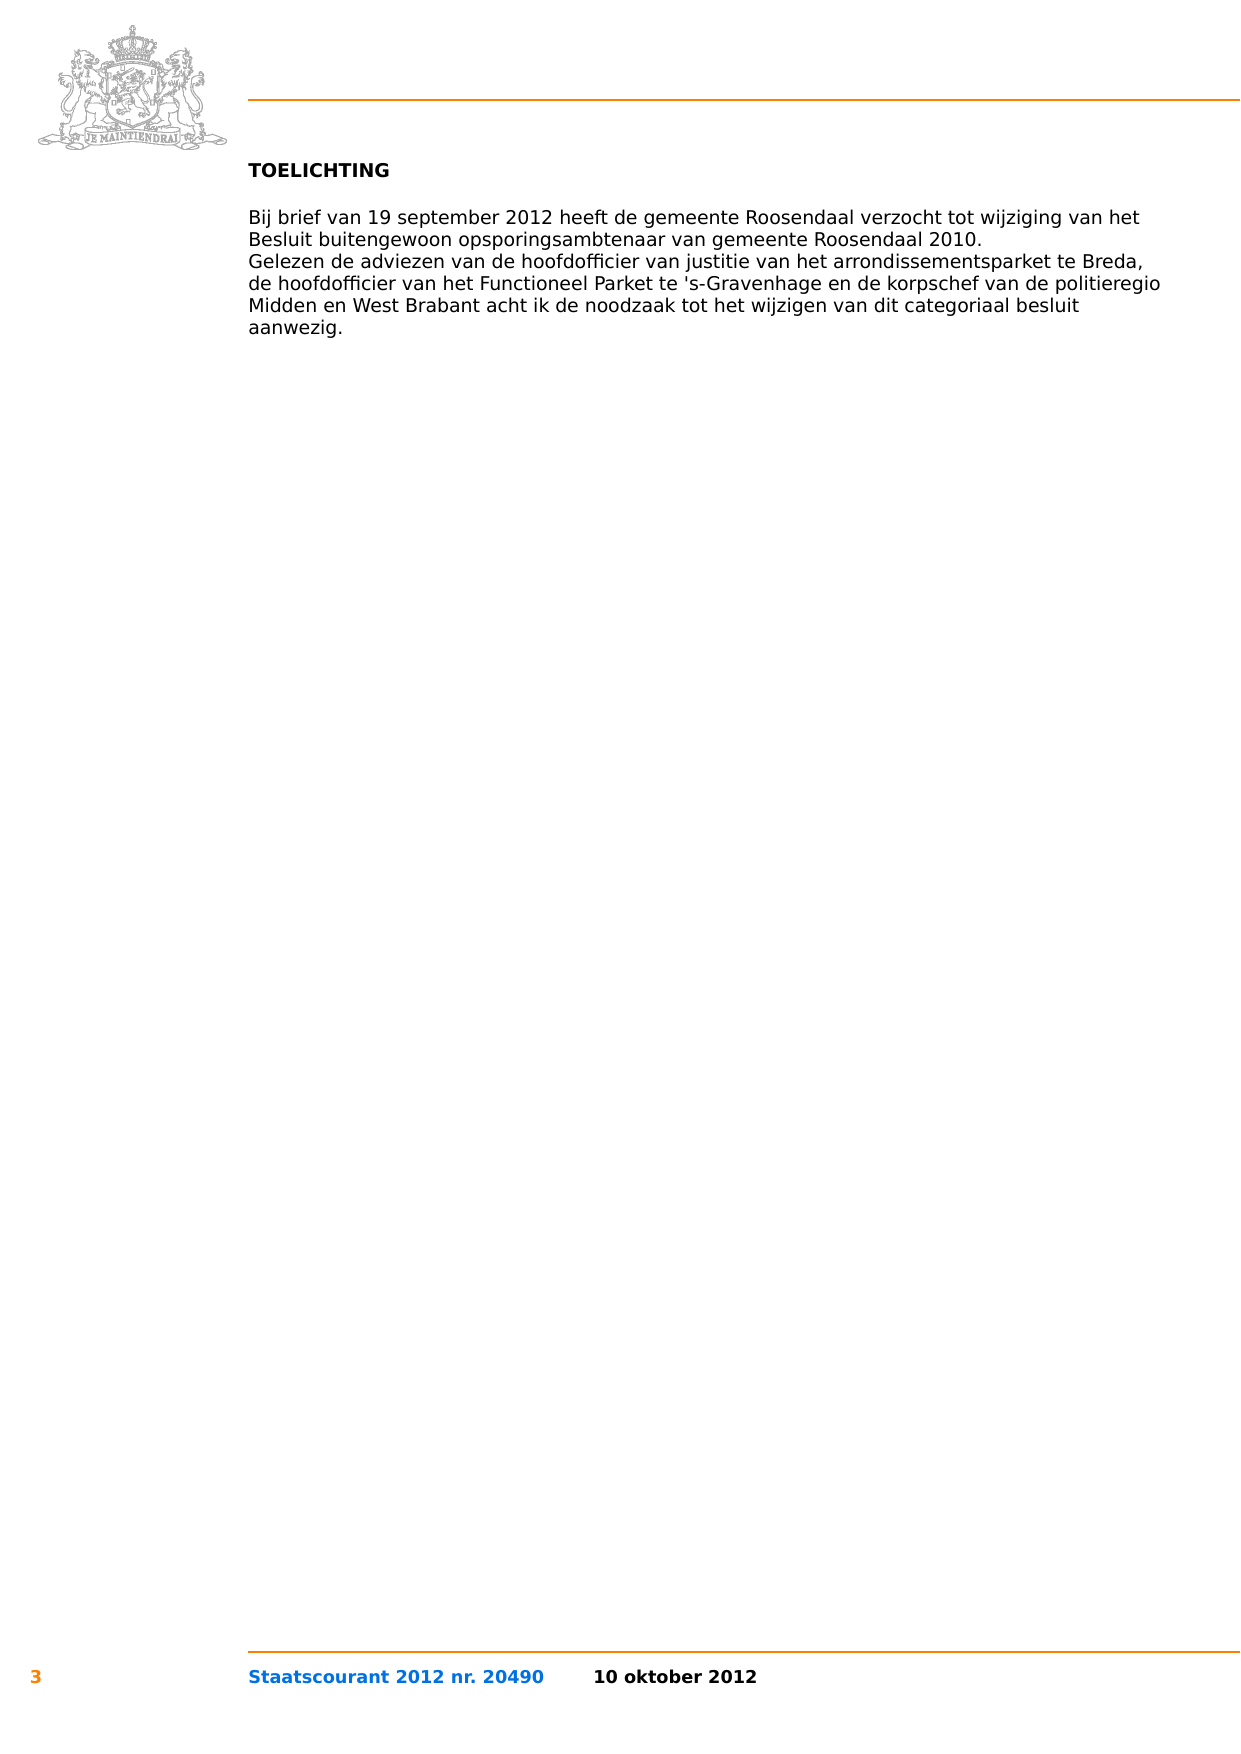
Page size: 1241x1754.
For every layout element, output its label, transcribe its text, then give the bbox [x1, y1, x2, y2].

text Gelezen de adviezen van de hoofdofficier van justitie van het arrondissementsparket te Breda, de hoofdofficier van het Functioneel Parket te 's-Gravenhage en de korpschef van de politieregio Midden en West Brabant acht ik de noodzaak tot het wijzigen van dit categoriaal besluit aanwezig. [248, 251, 1163, 339]
text Bij brief van 19 september 2012 heeft de gemeente Roosendaal verzocht tot wijziging van het Besluit buitengewoon opsporingsambtenaar van gemeente Roosendaal 2010. [248, 207, 1163, 251]
picture [38, 25, 227, 150]
subtitle TOELICHTING [248, 160, 1163, 182]
